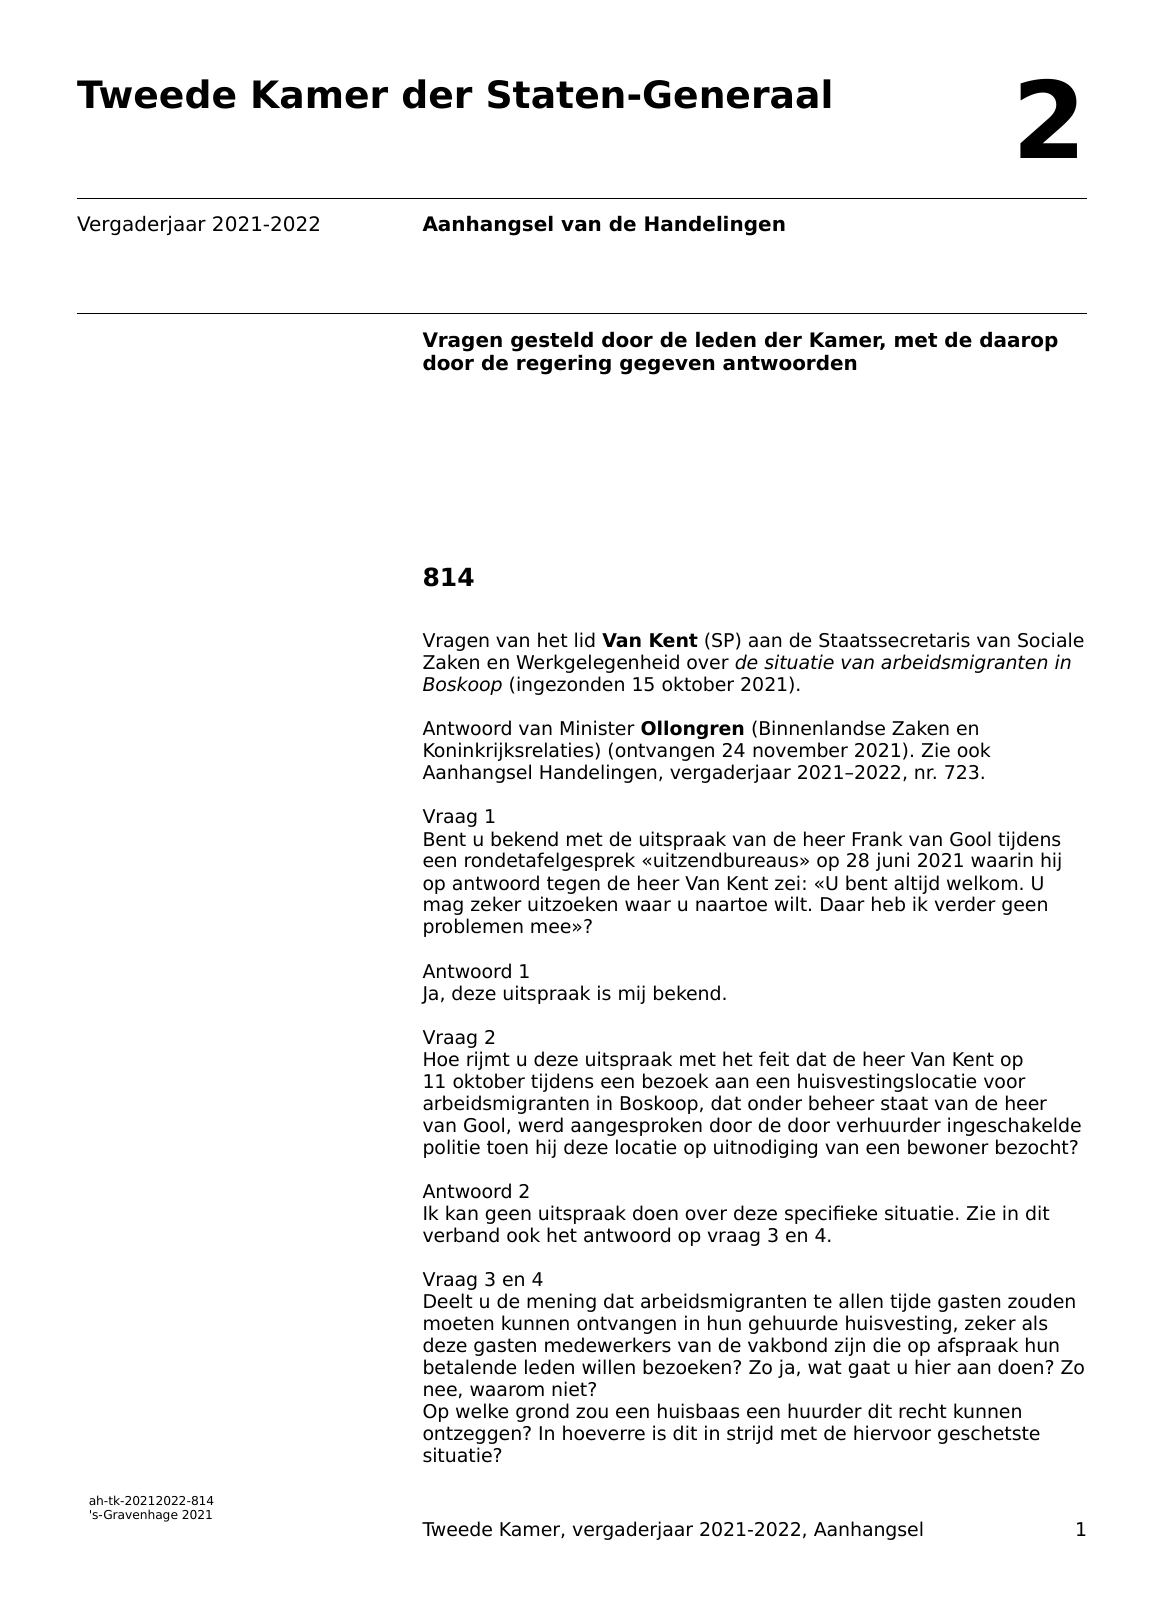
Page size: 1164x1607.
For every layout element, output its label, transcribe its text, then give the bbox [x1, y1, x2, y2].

text Vraag 3 en 4 [422, 1269, 1087, 1291]
text Vraag 2 [422, 1027, 1087, 1049]
table_header Tweede Kamer der Staten-Generaal [77, 59, 886, 198]
table_header 2 [886, 59, 1087, 198]
table_cell Vragen gesteld door de leden der Kamer, met de daarop door de regering gegeven antwoorden [422, 314, 1087, 375]
text Antwoord 2 [422, 1181, 1087, 1203]
text Antwoord 1 [422, 961, 1087, 982]
text Hoe rijmt u deze uitspraak met het feit dat de heer Van Kent op 11 oktober tijdens een bezoek aan een huisvestingslocatie voor arbeidsmigranten in Boskoop, dat onder beheer staat van de heer van Gool, werd aangesproken door de door verhuurder ingeschakelde politie toen hij deze locatie op uitnodiging van een bewoner bezocht? [422, 1049, 1087, 1158]
table_cell Aanhangsel van de Handelingen [422, 199, 1087, 313]
text Deelt u de mening dat arbeidsmigranten te allen tijde gasten zouden moeten kunnen ontvangen in hun gehuurde huisvesting, zeker als deze gasten medewerkers van de vakbond zijn die op afspraak hun betalende leden willen bezoeken? Zo ja, wat gaat u hier aan doen? Zo nee, waarom niet? [422, 1291, 1087, 1401]
table_cell [77, 314, 422, 375]
text ah-tk-20212022-814 [88, 1494, 323, 1508]
text 814 [422, 563, 1087, 592]
text Vragen van het lid Van Kent (SP) aan de Staatssecretaris van Sociale Zaken en Werkgelegenheid over de situatie van arbeidsmigranten in Boskoop (ingezonden 15 oktober 2021). [422, 630, 1087, 696]
text Ja, deze uitspraak is mij bekend. [422, 982, 1087, 1004]
table_cell Vergaderjaar 2021-2022 [77, 199, 422, 313]
text Ik kan geen uitspraak doen over deze specifieke situatie. Zie in dit verband ook het antwoord op vraag 3 en 4. [422, 1203, 1087, 1247]
text Op welke grond zou een huisbaas een huurder dit recht kunnen ontzeggen? In hoeverre is dit in strijd met de hiervoor geschetste situatie? [422, 1401, 1087, 1467]
text Bent u bekend met de uitspraak van de heer Frank van Gool tijdens een rondetafelgesprek «uitzendbureaus» op 28 juni 2021 waarin hij op antwoord tegen de heer Van Kent zei: «U bent altijd welkom. U mag zeker uitzoeken waar u naartoe wilt. Daar heb ik verder geen problemen mee»? [422, 828, 1087, 938]
text Vraag 1 [422, 806, 1087, 828]
text 's-Gravenhage 2021 [88, 1508, 323, 1522]
text Antwoord van Minister Ollongren (Binnenlandse Zaken en Koninkrijksrelaties) (ontvangen 24 november 2021). Zie ook Aanhangsel Handelingen, vergaderjaar 2021–2022, nr. 723. [422, 718, 1087, 784]
